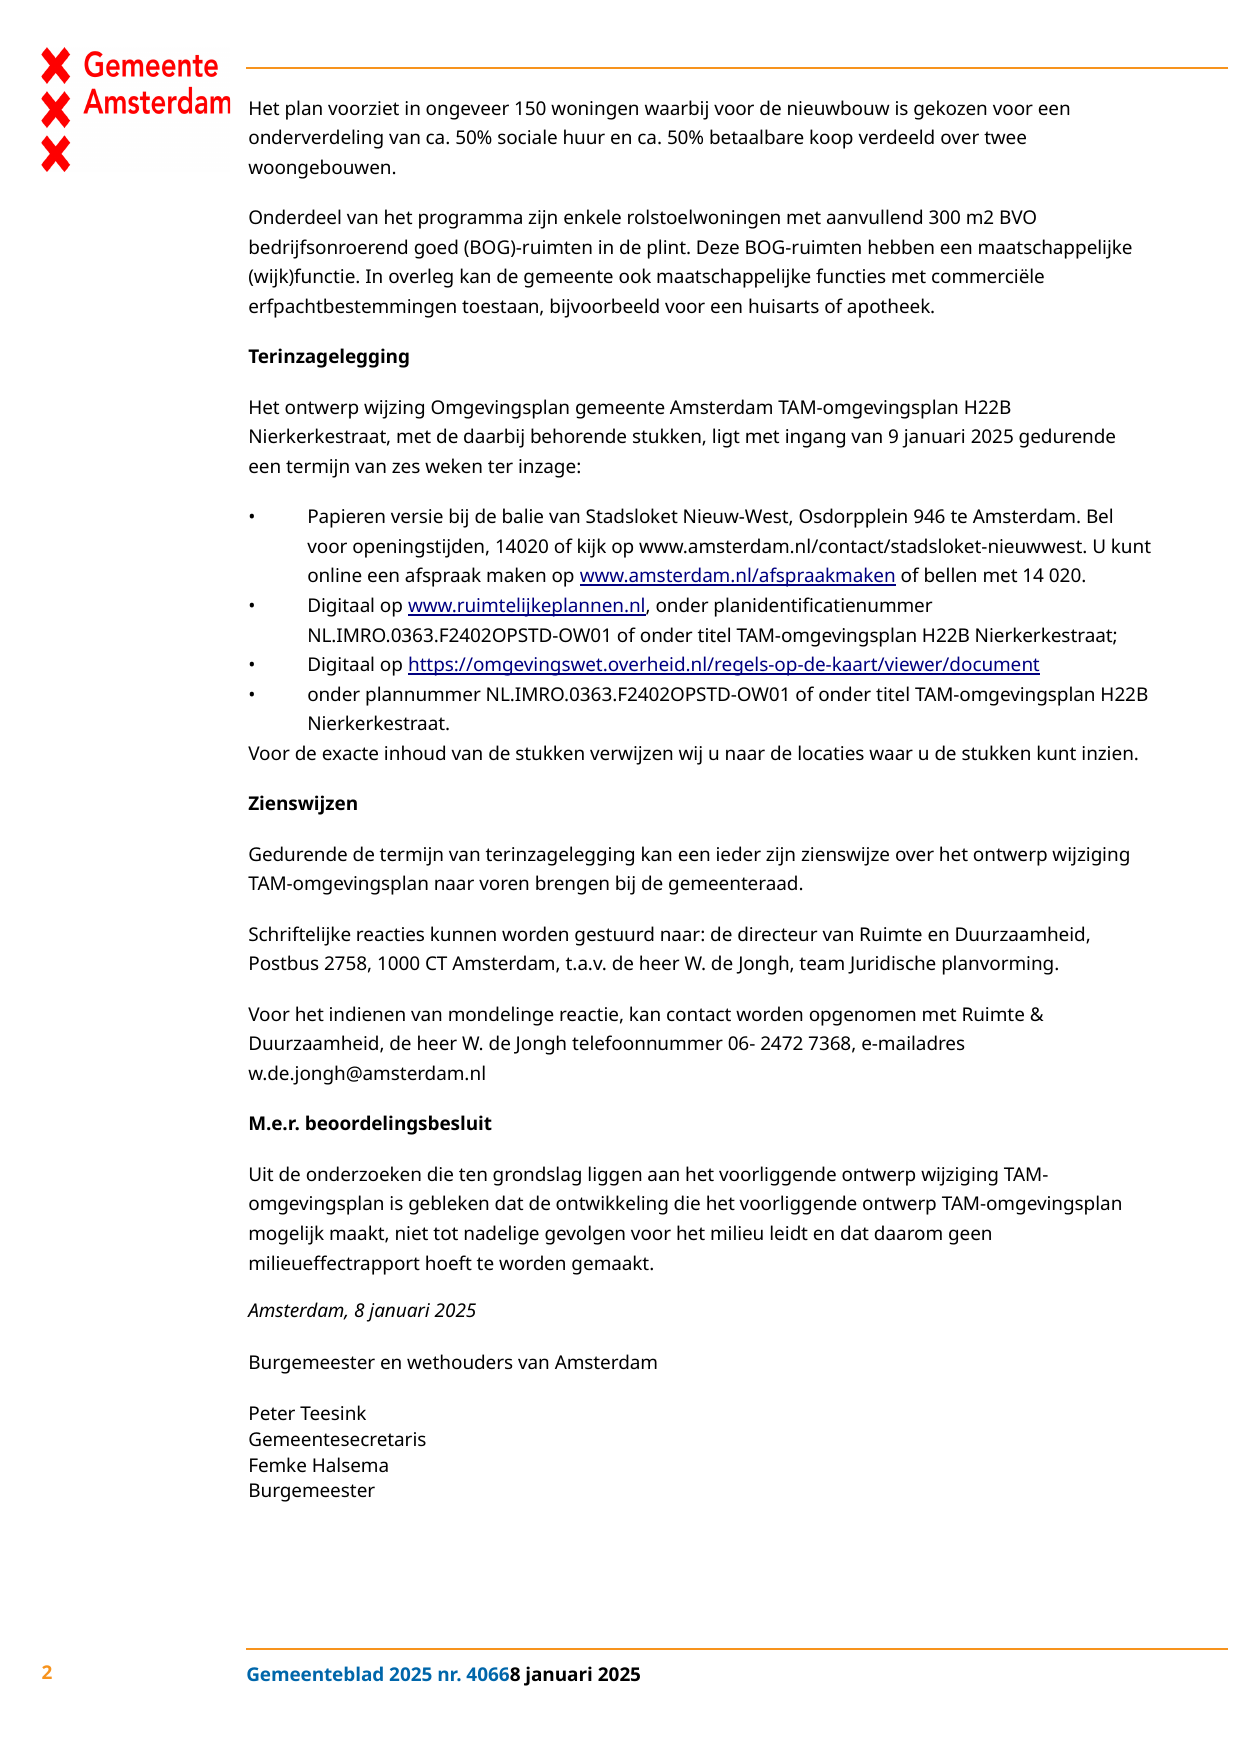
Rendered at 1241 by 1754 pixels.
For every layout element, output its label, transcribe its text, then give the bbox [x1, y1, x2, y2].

list onder plannummer NL.IMRO.0363.F2402OPSTD-OW01 of onder titel TAM-omgevingsplan H22B Nierkerkestraat. [248, 681, 1152, 736]
text Gedurende de termijn van terinzagelegging kan een ieder zijn zienswijze over het ontwerp wijziging TAM-omgevingsplan naar voren brengen bij de gemeenteraad. [248, 841, 1152, 896]
picture [41, 47, 231, 172]
text Femke Halsema [248, 1452, 1152, 1478]
list Digitaal op www.ruimtelijkeplannen.nl, onder planidentificatienummer NL.IMRO.0363.F2402OPSTD-OW01 of onder titel TAM-omgevingsplan H22B Nierkerkestraat; [248, 592, 1152, 648]
text Burgemeester [248, 1478, 1152, 1503]
text Het ontwerp wijzing Omgevingsplan gemeente Amsterdam TAM-omgevingsplan H22B Nierkerkestraat, met de daarbij behorende stukken, ligt met ingang van 9 januari 2025 gedurende een termijn van zes weken ter inzage: [248, 394, 1152, 479]
text Onderdeel van het programma zijn enkele rolstoelwoningen met aanvullend 300 m2 BVO bedrijfsonroerend goed (BOG)-ruimten in de plint. Deze BOG-ruimten hebben een maatschappelijke (wijk)functie. In overleg kan de gemeente ook maatschappelijke functies met commerciële erfpachtbestemmingen toestaan, bijvoorbeeld voor een huisarts of apotheek. [248, 204, 1152, 319]
text Amsterdam, 8 januari 2025 [248, 1298, 1152, 1323]
list Digitaal op https://omgevingswet.overheid.nl/regels-op-de-kaart/viewer/document [248, 651, 1152, 677]
text Voor het indienen van mondelinge reactie, kan contact worden opgenomen met Ruimte & Duurzaamheid, de heer W. de Jongh telefoonnummer 06- 2472 7368, e-mailadres w.de.jongh@amsterdam.nl [248, 1001, 1152, 1086]
text Uit de onderzoeken die ten grondslag liggen aan het voorliggende ontwerp wijziging TAM-omgevingsplan is gebleken dat de ontwikkeling die het voorliggende ontwerp TAM-omgevingsplan mogelijk maakt, niet tot nadelige gevolgen voor het milieu leidt en dat daarom geen milieueffectrapport hoeft te worden gemaakt. [248, 1161, 1152, 1276]
text Zienswijzen [248, 791, 1152, 816]
text Peter Teesink [248, 1401, 1152, 1426]
text M.e.r. beoordelingsbesluit [248, 1111, 1152, 1136]
text Gemeentesecretaris [248, 1426, 1152, 1452]
text Burgemeester en wethouders van Amsterdam [248, 1349, 1152, 1375]
text Het plan voorziet in ongeveer 150 woningen waarbij voor de nieuwbouw is gekozen voor een onderverdeling van ca. 50% sociale huur en ca. 50% betaalbare koop verdeeld over twee woongebouwen. [248, 95, 1152, 180]
text Terinzagelegging [248, 343, 1152, 369]
list Papieren versie bij de balie van Stadsloket Nieuw-West, Osdorpplein 946 te Amsterdam. Bel voor openingstijden, 14020 of kijk op www.amsterdam.nl/contact/stadsloket-nieuwwest. U kunt online een afspraak maken op www.amsterdam.nl/afspraakmaken of bellen met 14 020. [248, 503, 1152, 588]
text Voor de exacte inhoud van de stukken verwijzen wij u naar de locaties waar u de stukken kunt inzien. [248, 740, 1152, 766]
text Schriftelijke reacties kunnen worden gestuurd naar: de directeur van Ruimte en Duurzaamheid, Postbus 2758, 1000 CT Amsterdam, t.a.v. de heer W. de Jongh, team Juridische planvorming. [248, 921, 1152, 976]
